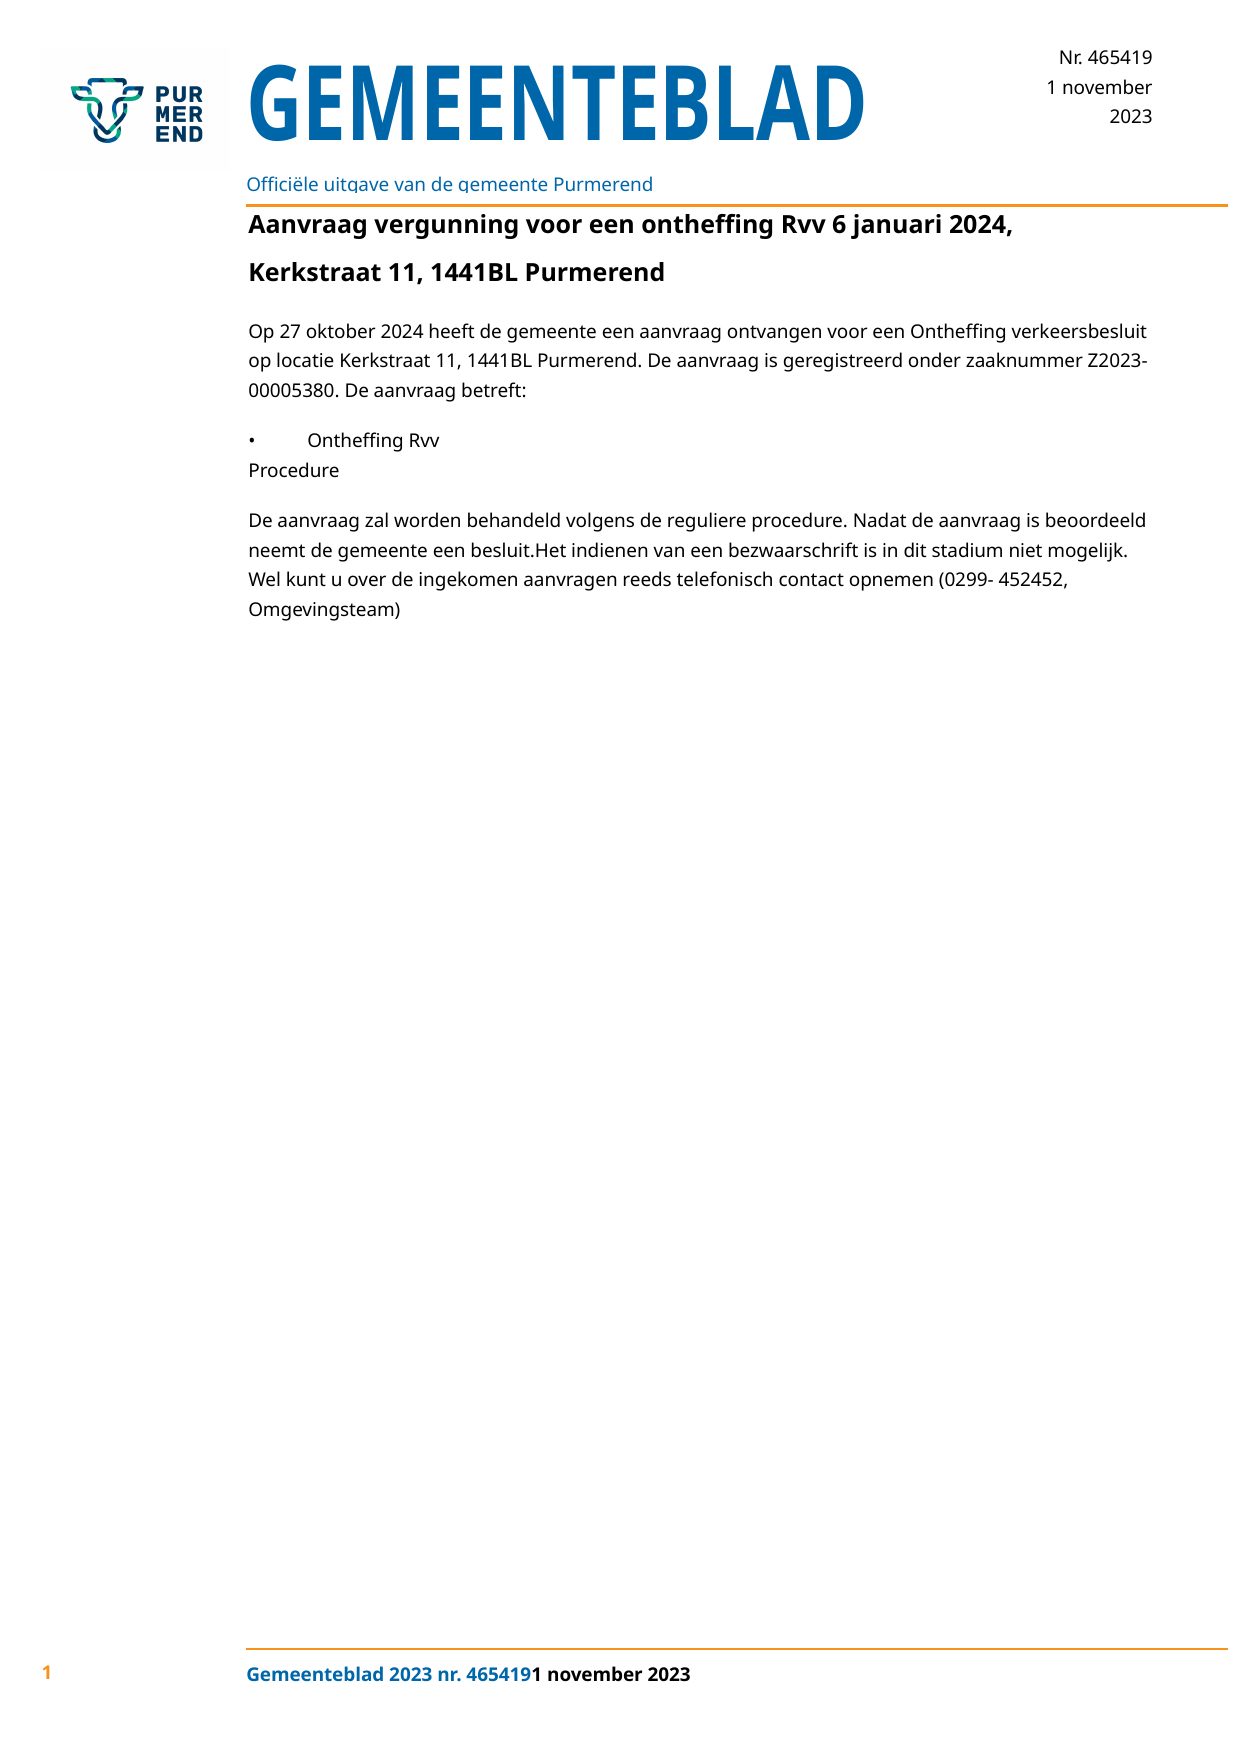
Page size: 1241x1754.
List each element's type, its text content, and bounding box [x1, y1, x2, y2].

text Procedure [248, 457, 1152, 483]
text Aanvraag vergunning voor een ontheffing Rvv 6 januari 2024, Kerkstraat 11, 1441BL Purmerend [248, 207, 1152, 288]
list Ontheffing Rvv [248, 427, 1152, 453]
text De aanvraag zal worden behandeld volgens de reguliere procedure. Nadat de aanvraag is beoordeeld neemt de gemeente een besluit.Het indienen van een bezwaarschrift is in dit stadium niet mogelijk. Wel kunt u over de ingekomen aanvragen reeds telefonisch contact opnemen (0299- 452452, Omgevingsteam) [248, 507, 1152, 622]
text Op 27 oktober 2024 heeft de gemeente een aanvraag ontvangen voor een Ontheffing verkeersbesluit op locatie Kerkstraat 11, 1441BL Purmerend. De aanvraag is geregistreerd onder zaaknummer Z2023-00005380. De aanvraag betreft: [248, 318, 1152, 403]
picture [41, 47, 231, 172]
